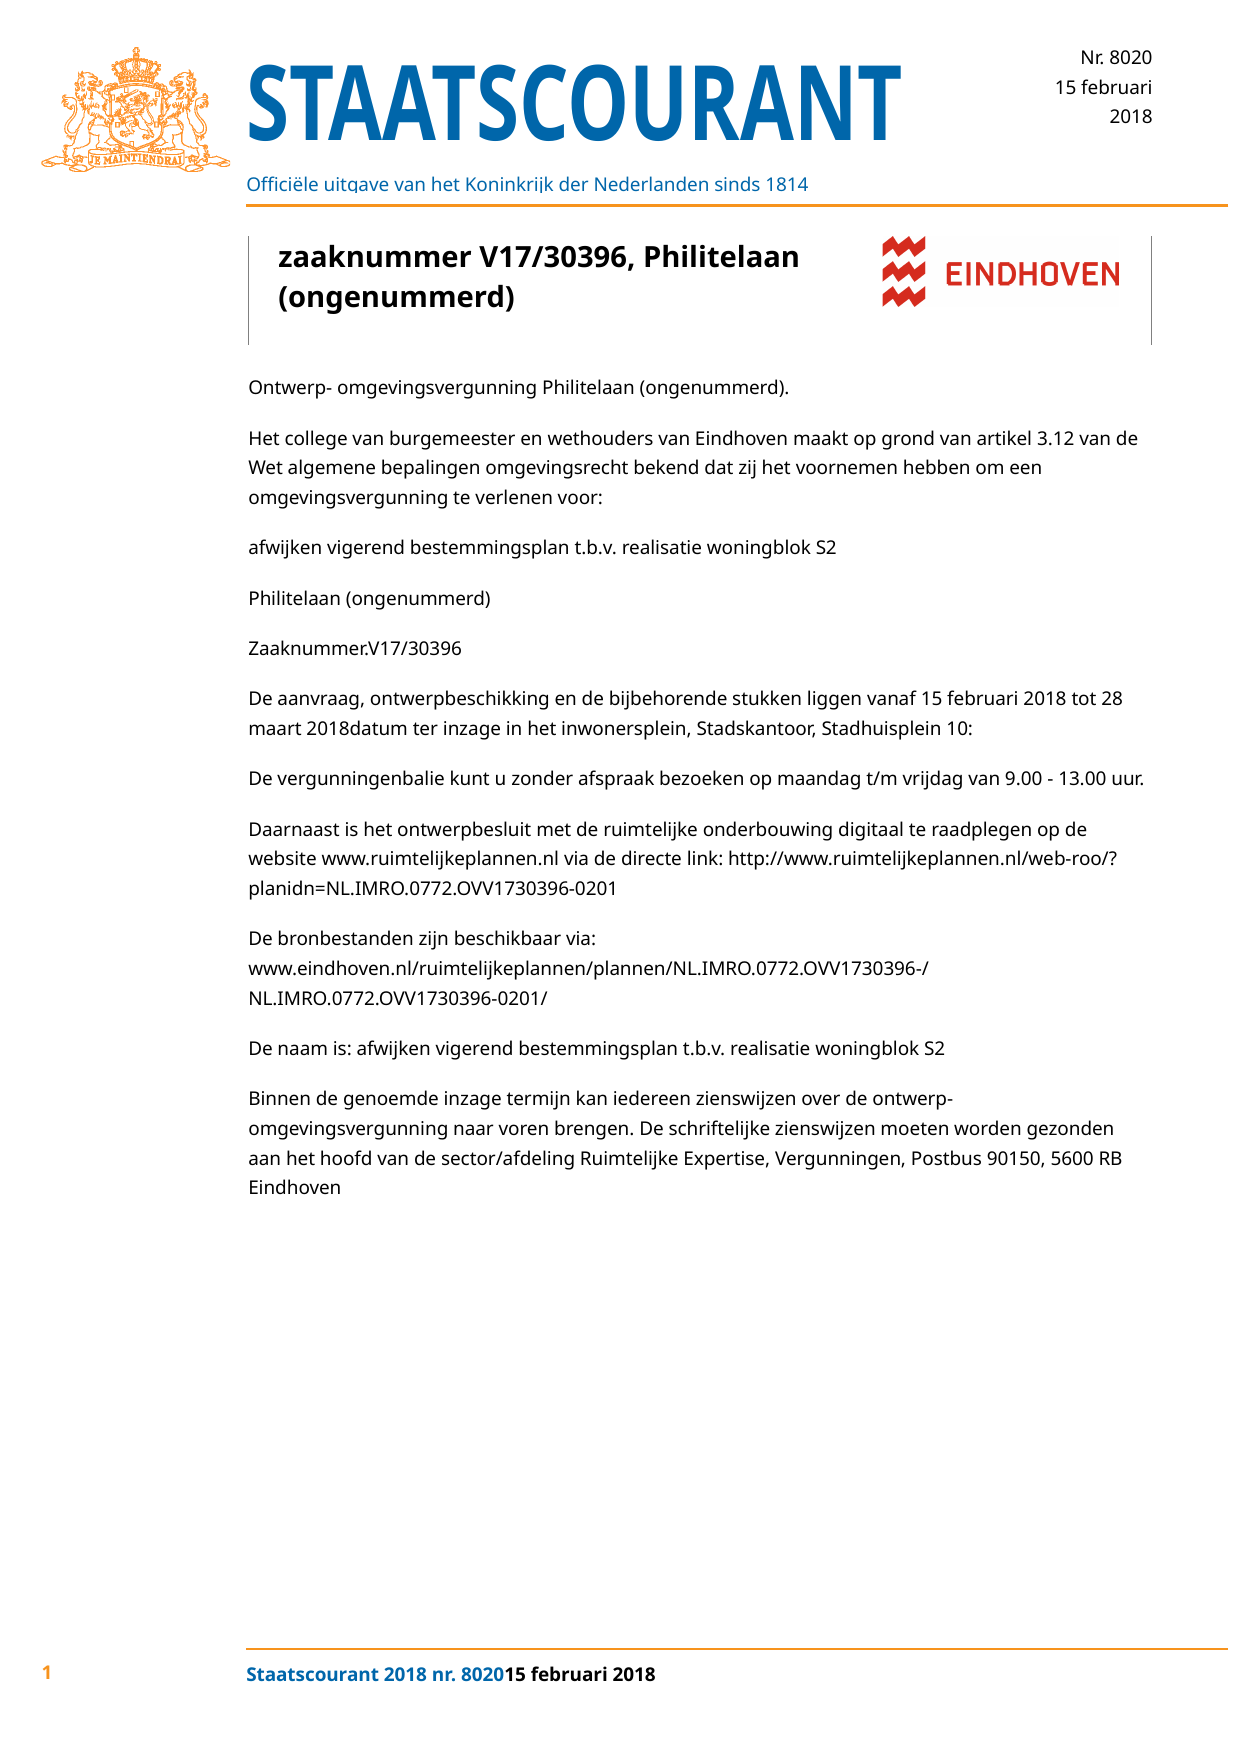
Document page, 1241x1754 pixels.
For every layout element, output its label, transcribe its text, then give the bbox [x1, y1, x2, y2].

text De naam is: afwijken vigerend bestemmingsplan t.b.v. realisatie woningblok S2 [248, 1035, 1152, 1061]
text De bronbestanden zijn beschikbaar via: www.eindhoven.nl/ruimtelijkeplannen/plannen/NL.IMRO.0772.OVV1730396-/NL.IMRO.0772.OVV1730396-0201/ [248, 926, 1152, 1010]
text Daarnaast is het ontwerpbesluit met de ruimtelijke onderbouwing digitaal te raadplegen op de website www.ruimtelijkeplannen.nl via de directe link: http://www.ruimtelijkeplannen.nl/web-roo/?planidn=NL.IMRO.0772.OVV1730396-0201 [248, 816, 1152, 901]
picture [882, 236, 1119, 307]
text Het college van burgemeester en wethouders van Eindhoven maakt op grond van artikel 3.12 van de Wet algemene bepalingen omgevingsrecht bekend dat zij het voornemen hebben om een omgevingsvergunning te verlenen voor: [248, 425, 1152, 509]
picture [41, 47, 231, 172]
text Ontwerp- omgevingsvergunning Philitelaan (ongenummerd). [248, 374, 1152, 400]
text De vergunningenbalie kunt u zonder afspraak bezoeken op maandag t/m vrijdag van 9.00 - 13.00 uur. [248, 766, 1152, 791]
text Binnen de genoemde inzage termijn kan iedereen zienswijzen over de ontwerp-omgevingsvergunning naar voren brengen. De schriftelijke zienswijzen moeten worden gezonden aan het hoofd van de sector/afdeling Ruimtelijke Expertise, Vergunningen, Postbus 90150, 5600 RB Eindhoven [248, 1086, 1152, 1200]
table_header [850, 236, 1151, 345]
text De aanvraag, ontwerpbeschikking en de bijbehorende stukken liggen vanaf 15 februari 2018 tot 28 maart 2018datum ter inzage in het inwonersplein, Stadskantoor, Stadhuisplein 10: [248, 686, 1152, 741]
text Zaaknummer.V17/30396 [248, 635, 1152, 661]
table_header zaaknummer V17/30396, Philitelaan (ongenummerd) [249, 236, 850, 345]
text Philitelaan (ongenummerd) [248, 585, 1152, 610]
text afwijken vigerend bestemmingsplan t.b.v. realisatie woningblok S2 [248, 534, 1152, 560]
